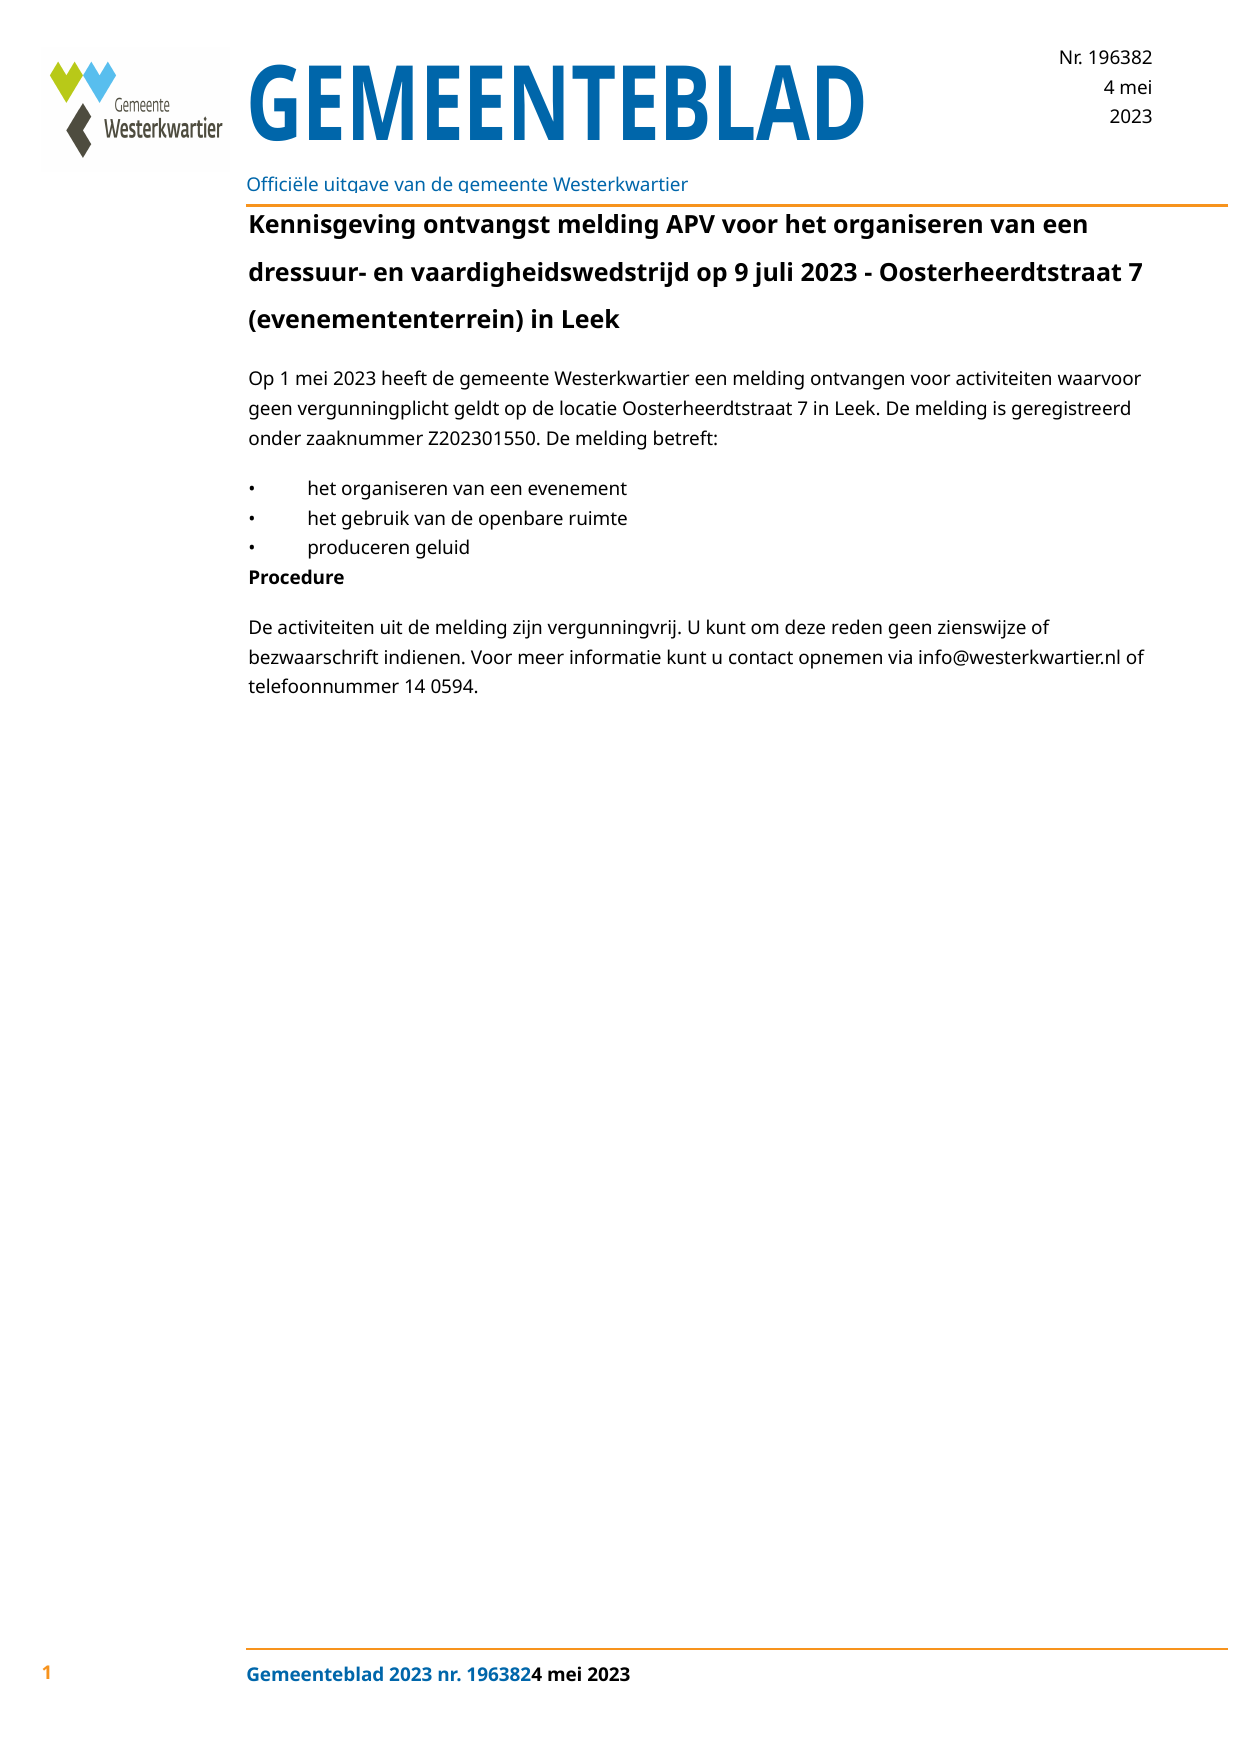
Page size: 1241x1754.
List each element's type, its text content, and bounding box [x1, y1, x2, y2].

text Procedure [248, 564, 1152, 589]
text Kennisgeving ontvangst melding APV voor het organiseren van een dressuur- en vaardigheidswedstrijd op 9 juli 2023 - Oosterheerdtstraat 7 (evenemententerrein) in Leek [248, 207, 1152, 336]
picture [41, 47, 231, 172]
list het gebruik van de openbare ruimte [248, 505, 1152, 530]
list het organiseren van een evenement [248, 475, 1152, 501]
text Op 1 mei 2023 heeft de gemeente Westerkwartier een melding ontvangen voor activiteiten waarvoor geen vergunningplicht geldt op de locatie Oosterheerdtstraat 7 in Leek. De melding is geregistreerd onder zaaknummer Z202301550. De melding betreft: [248, 366, 1152, 450]
list produceren geluid [248, 534, 1152, 560]
text De activiteiten uit de melding zijn vergunningvrij. U kunt om deze reden geen zienswijze of bezwaarschrift indienen. Voor meer informatie kunt u contact opnemen via info@westerkwartier.nl of telefoonnummer 14 0594. [248, 614, 1152, 699]
